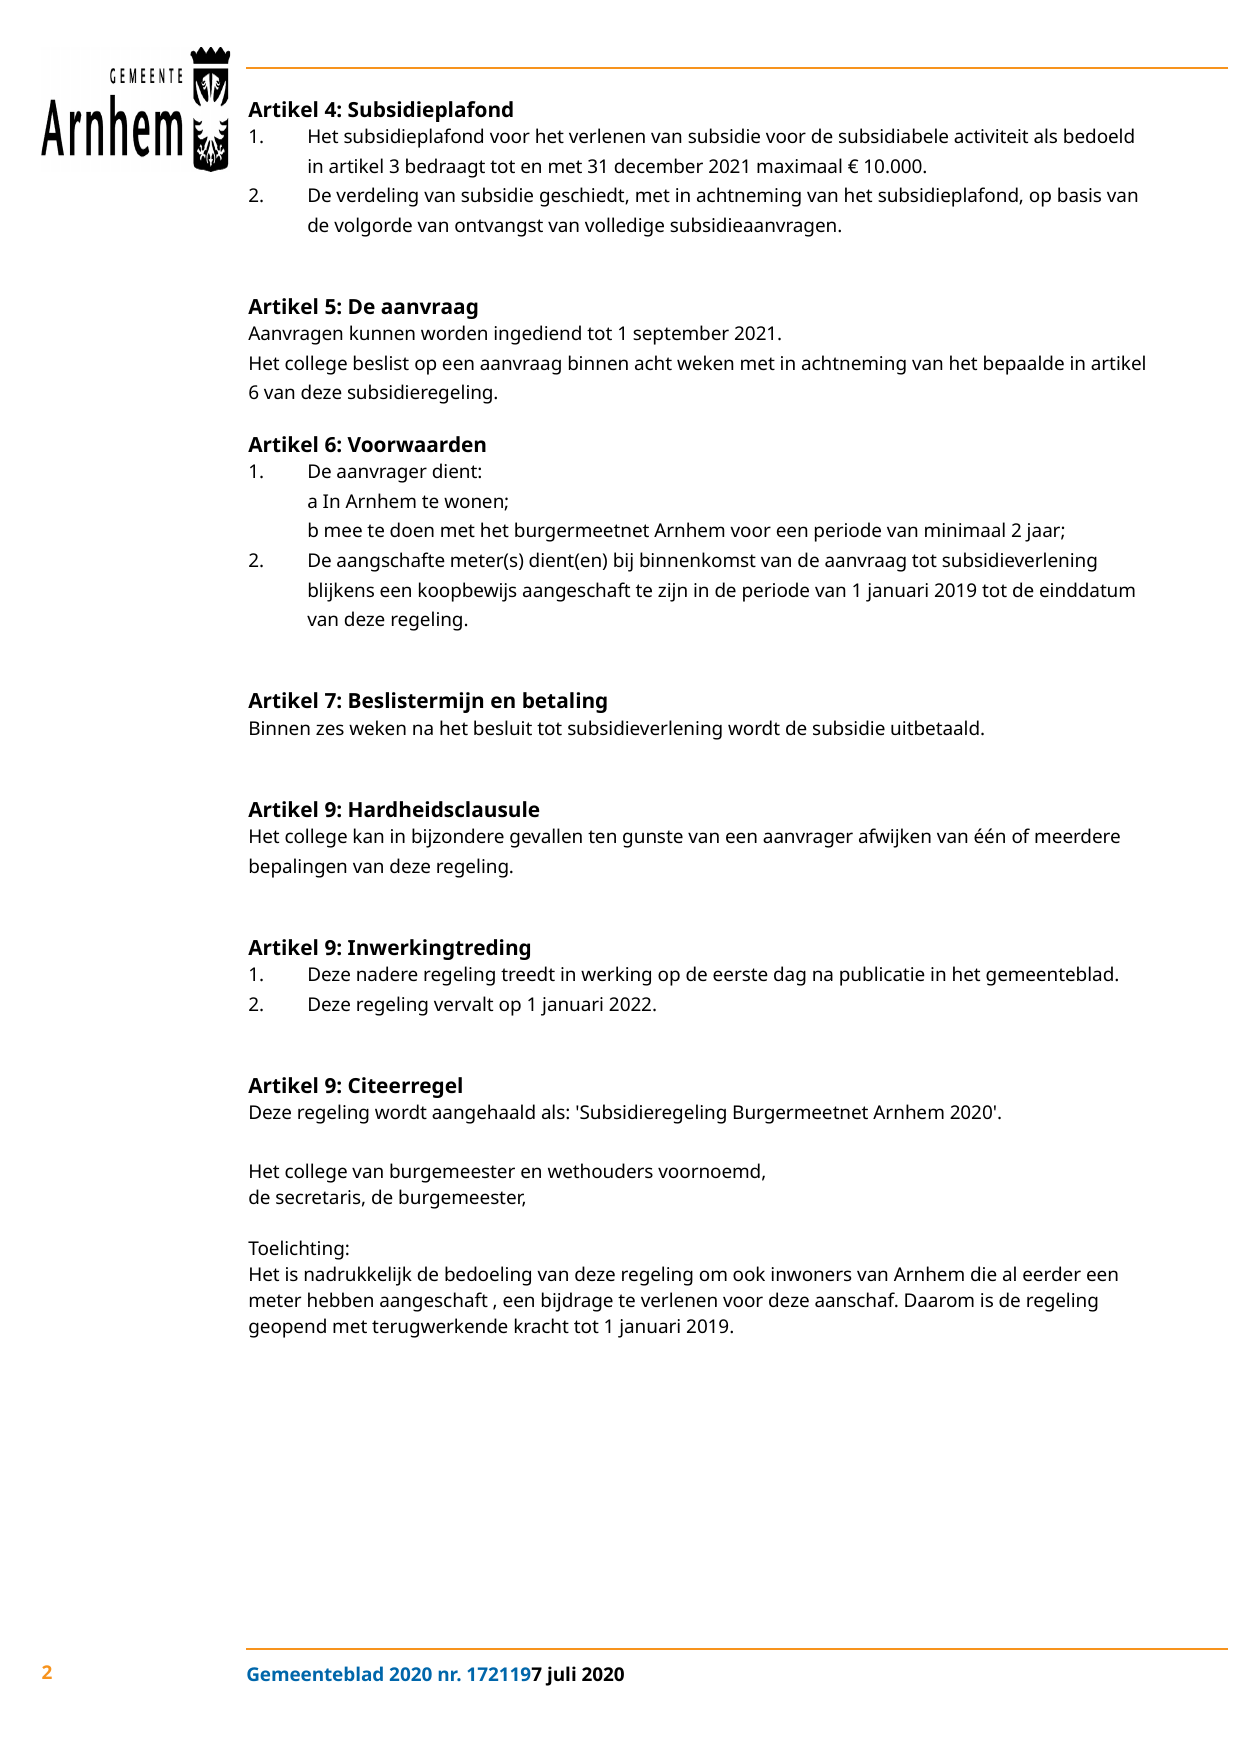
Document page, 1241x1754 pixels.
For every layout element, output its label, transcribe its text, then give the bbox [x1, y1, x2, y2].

text Het college kan in bijzondere gevallen ten gunste van een aanvrager afwijken van één of meerdere bepalingen van deze regeling. [248, 823, 1152, 878]
list Het subsidieplafond voor het verlenen van subsidie voor de subsidiabele activiteit als bedoeld in artikel 3 bedraagt tot en met 31 december 2021 maximaal € 10.000. [248, 123, 1152, 178]
text Het college van burgemeester en wethouders voornoemd, [248, 1158, 1152, 1184]
text Aanvragen kunnen worden ingediend tot 1 september 2021. [248, 320, 1152, 346]
text Deze regeling wordt aangehaald als: 'Subsidieregeling Burgermeetnet Arnhem 2020'. [248, 1099, 1152, 1125]
text Artikel 9: Citeerregel [248, 1071, 1152, 1099]
list De aanvrager dient: [248, 458, 1152, 484]
text Artikel 4: Subsidieplafond [248, 95, 1152, 123]
text Artikel 7: Beslistermijn en betaling [248, 686, 1152, 715]
text de secretaris, de burgemeester, [248, 1184, 1152, 1210]
text Binnen zes weken na het besluit tot subsidieverlening wordt de subsidie uitbetaald. [248, 715, 1152, 741]
text Artikel 5: De aanvraag [248, 292, 1152, 320]
text Het is nadrukkelijk de bedoeling van deze regeling om ook inwoners van Arnhem die al eerder een meter hebben aangeschaft , een bijdrage te verlenen voor deze aanschaf. Daarom is de regeling geopend met terugwerkende kracht tot 1 januari 2019. [248, 1261, 1152, 1338]
text Toelichting: [248, 1236, 1152, 1261]
text Artikel 9: Inwerkingtreding [248, 933, 1152, 961]
text Het college beslist op een aanvraag binnen acht weken met in achtneming van het bepaalde in artikel 6 van deze subsidieregeling. [248, 350, 1152, 405]
text Artikel 9: Hardheidsclausule [248, 795, 1152, 823]
list Deze regeling vervalt op 1 januari 2022. [248, 991, 1152, 1017]
picture [41, 47, 231, 172]
list De verdeling van subsidie geschiedt, met in achtneming van het subsidieplafond, op basis van de volgorde van ontvangst van volledige subsidieaanvragen. [248, 182, 1152, 238]
list a In Arnhem te wonen; [248, 488, 1152, 514]
list Deze nadere regeling treedt in werking op de eerste dag na publicatie in het gemeenteblad. [248, 961, 1152, 987]
list De aangschafte meter(s) dient(en) bij binnenkomst van de aanvraag tot subsidieverlening blijkens een koopbewijs aangeschaft te zijn in de periode van 1 januari 2019 tot de einddatum van deze regeling. [248, 547, 1152, 632]
text Artikel 6: Voorwaarden [248, 430, 1152, 458]
list b mee te doen met het burgermeetnet Arnhem voor een periode van minimaal 2 jaar; [248, 518, 1152, 543]
